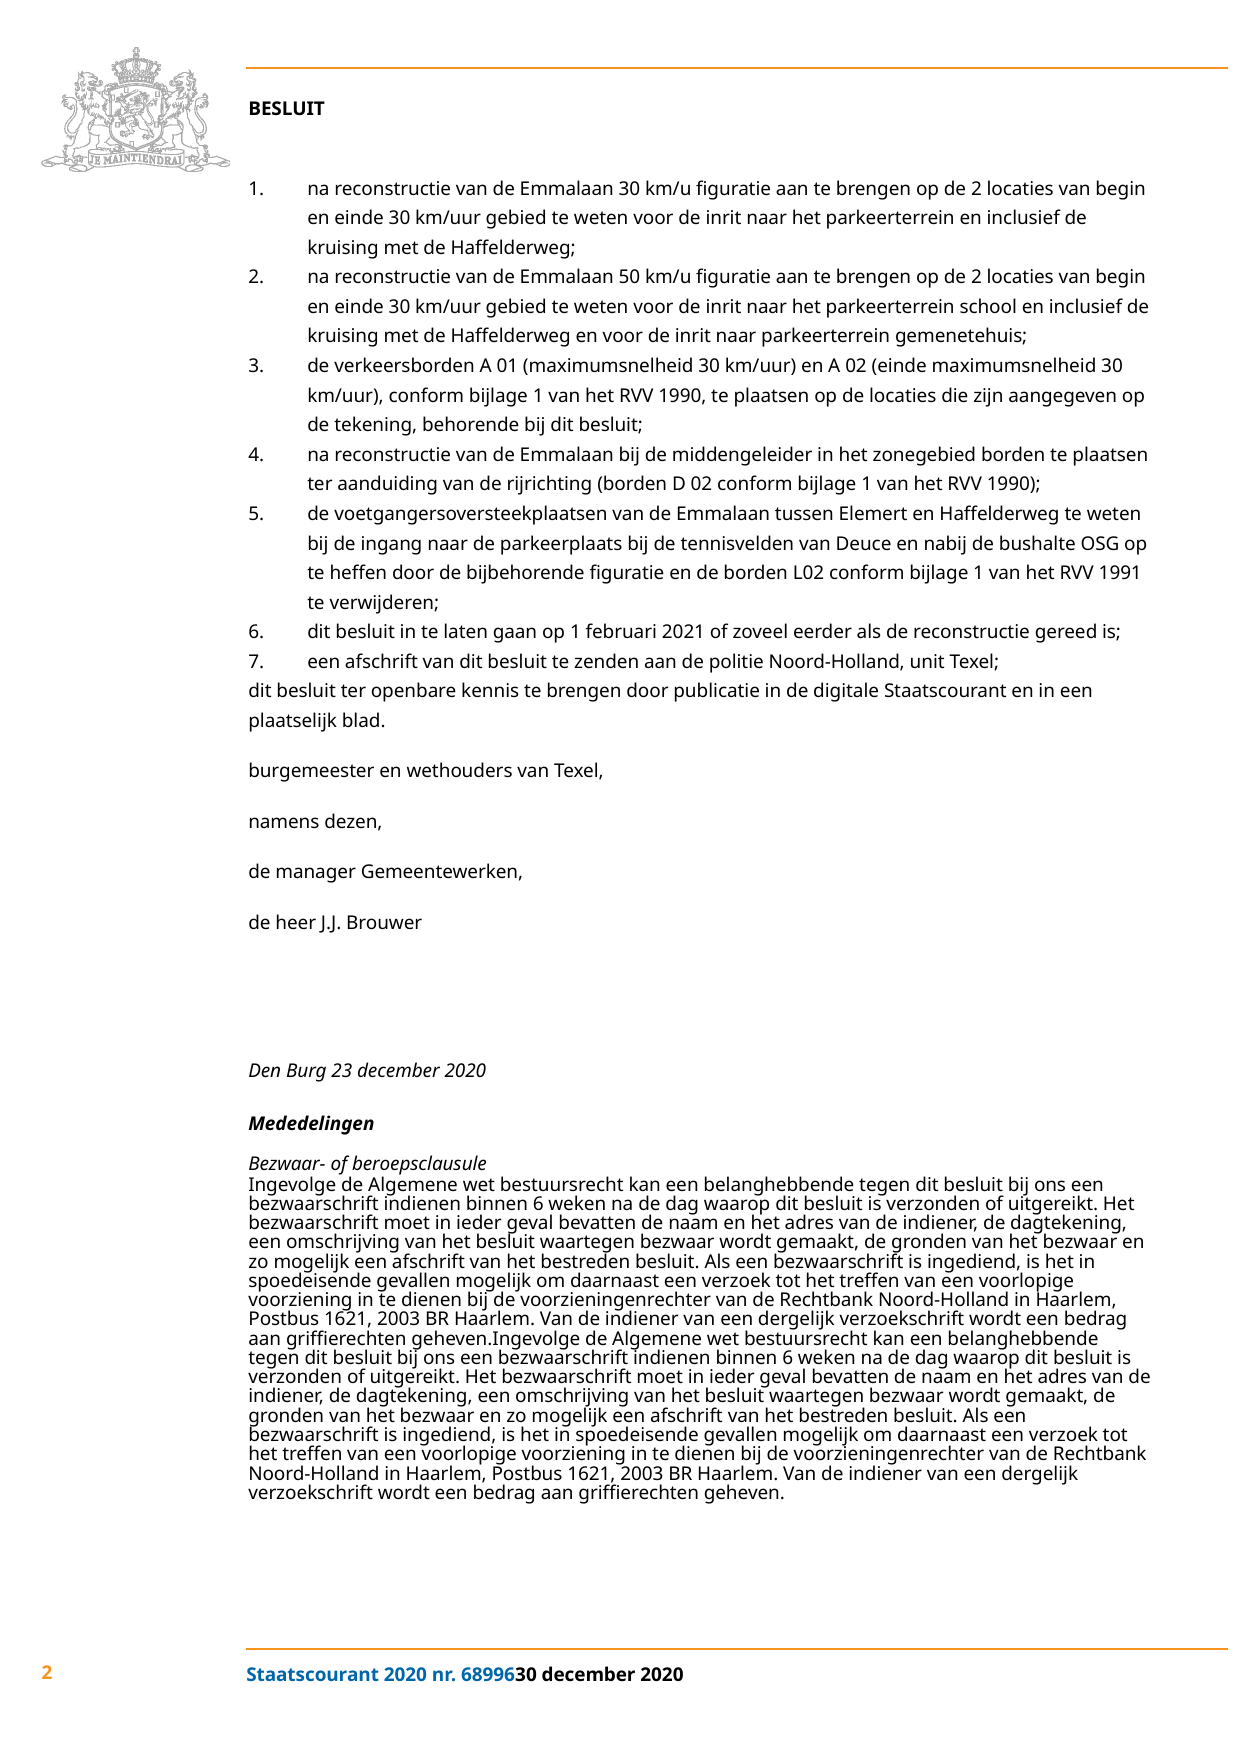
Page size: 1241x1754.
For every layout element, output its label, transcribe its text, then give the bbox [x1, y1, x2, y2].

list de verkeersborden A 01 (maximumsnelheid 30 km/uur) en A 02 (einde maximumsnelheid 30 km/uur), conform bijlage 1 van het RVV 1990, te plaatsen op de locaties die zijn aangegeven op de tekening, behorende bij dit besluit; [248, 352, 1152, 437]
text burgemeester en wethouders van Texel, [248, 758, 1152, 783]
list na reconstructie van de Emmalaan 50 km/u figuratie aan te brengen op de 2 locaties van begin en einde 30 km/uur gebied te weten voor de inrit naar het parkeerterrein school en inclusief de kruising met de Haffelderweg en voor de inrit naar parkeerterrein gemenetehuis; [248, 263, 1152, 348]
text BESLUIT [248, 95, 1152, 121]
text Den Burg 23 december 2020 [248, 1058, 1152, 1083]
list na reconstructie van de Emmalaan bij de middengeleider in het zonegebied borden te plaatsen ter aanduiding van de rijrichting (borden D 02 conform bijlage 1 van het RVV 1990); [248, 441, 1152, 496]
text de heer J.J. Brouwer [248, 909, 1152, 935]
text Mededelingen [248, 1111, 1152, 1136]
list dit besluit in te laten gaan op 1 februari 2021 of zoveel eerder als de reconstructie gereed is; [248, 618, 1152, 644]
picture [41, 47, 231, 172]
text de manager Gemeentewerken, [248, 858, 1152, 884]
text dit besluit ter openbare kennis te brengen door publicatie in de digitale Staatscourant en in een plaatselijk blad. [248, 678, 1152, 733]
text namens dezen, [248, 808, 1152, 834]
list na reconstructie van de Emmalaan 30 km/u figuratie aan te brengen op de 2 locaties van begin en einde 30 km/uur gebied te weten voor de inrit naar het parkeerterrein en inclusief de kruising met de Haffelderweg; [248, 175, 1152, 260]
text Ingevolge de Algemene wet bestuursrecht kan een belanghebbende tegen dit besluit bij ons een bezwaarschrift indienen binnen 6 weken na de dag waarop dit besluit is verzonden of uitgereikt. Het bezwaarschrift moet in ieder geval bevatten de naam en het adres van de indiener, de dagtekening, een omschrijving van het besluit waartegen bezwaar wordt gemaakt, de gronden van het bezwaar en zo mogelijk een afschrift van het bestreden besluit. Als een bezwaarschrift is ingediend, is het in spoedeisende gevallen mogelijk om daarnaast een verzoek tot het treffen van een voorlopige voorziening in te dienen bij de voorzieningenrechter van de Rechtbank Noord-Holland in Haarlem, Postbus 1621, 2003 BR Haarlem. Van de indiener van een dergelijk verzoekschrift wordt een bedrag aan griffierechten geheven.Ingevolge de Algemene wet bestuursrecht kan een belanghebbende tegen dit besluit bij ons een bezwaarschrift indienen binnen 6 weken na de dag waarop dit besluit is verzonden of uitgereikt. Het bezwaarschrift moet in ieder geval bevatten de naam en het adres van de indiener, de dagtekening, een omschrijving van het besluit waartegen bezwaar wordt gemaakt, de gronden van het bezwaar en zo mogelijk een afschrift van het bestreden besluit. Als een bezwaarschrift is ingediend, is het in spoedeisende gevallen mogelijk om daarnaast een verzoek tot het treffen van een voorlopige voorziening in te dienen bij de voorzieningenrechter van de Rechtbank Noord-Holland in Haarlem, Postbus 1621, 2003 BR Haarlem. Van de indiener van een dergelijk verzoekschrift wordt een bedrag aan griffierechten geheven. [248, 1176, 1152, 1503]
list een afschrift van dit besluit te zenden aan de politie Noord-Holland, unit Texel; [248, 648, 1152, 674]
list de voetgangersoversteekplaatsen van de Emmalaan tussen Elemert en Haffelderweg te weten bij de ingang naar de parkeerplaats bij de tennisvelden van Deuce en nabij de bushalte OSG op te heffen door de bijbehorende figuratie en de borden L02 conform bijlage 1 van het RVV 1991 te verwijderen; [248, 500, 1152, 615]
text Bezwaar- of beroepsclausule [248, 1150, 1152, 1176]
